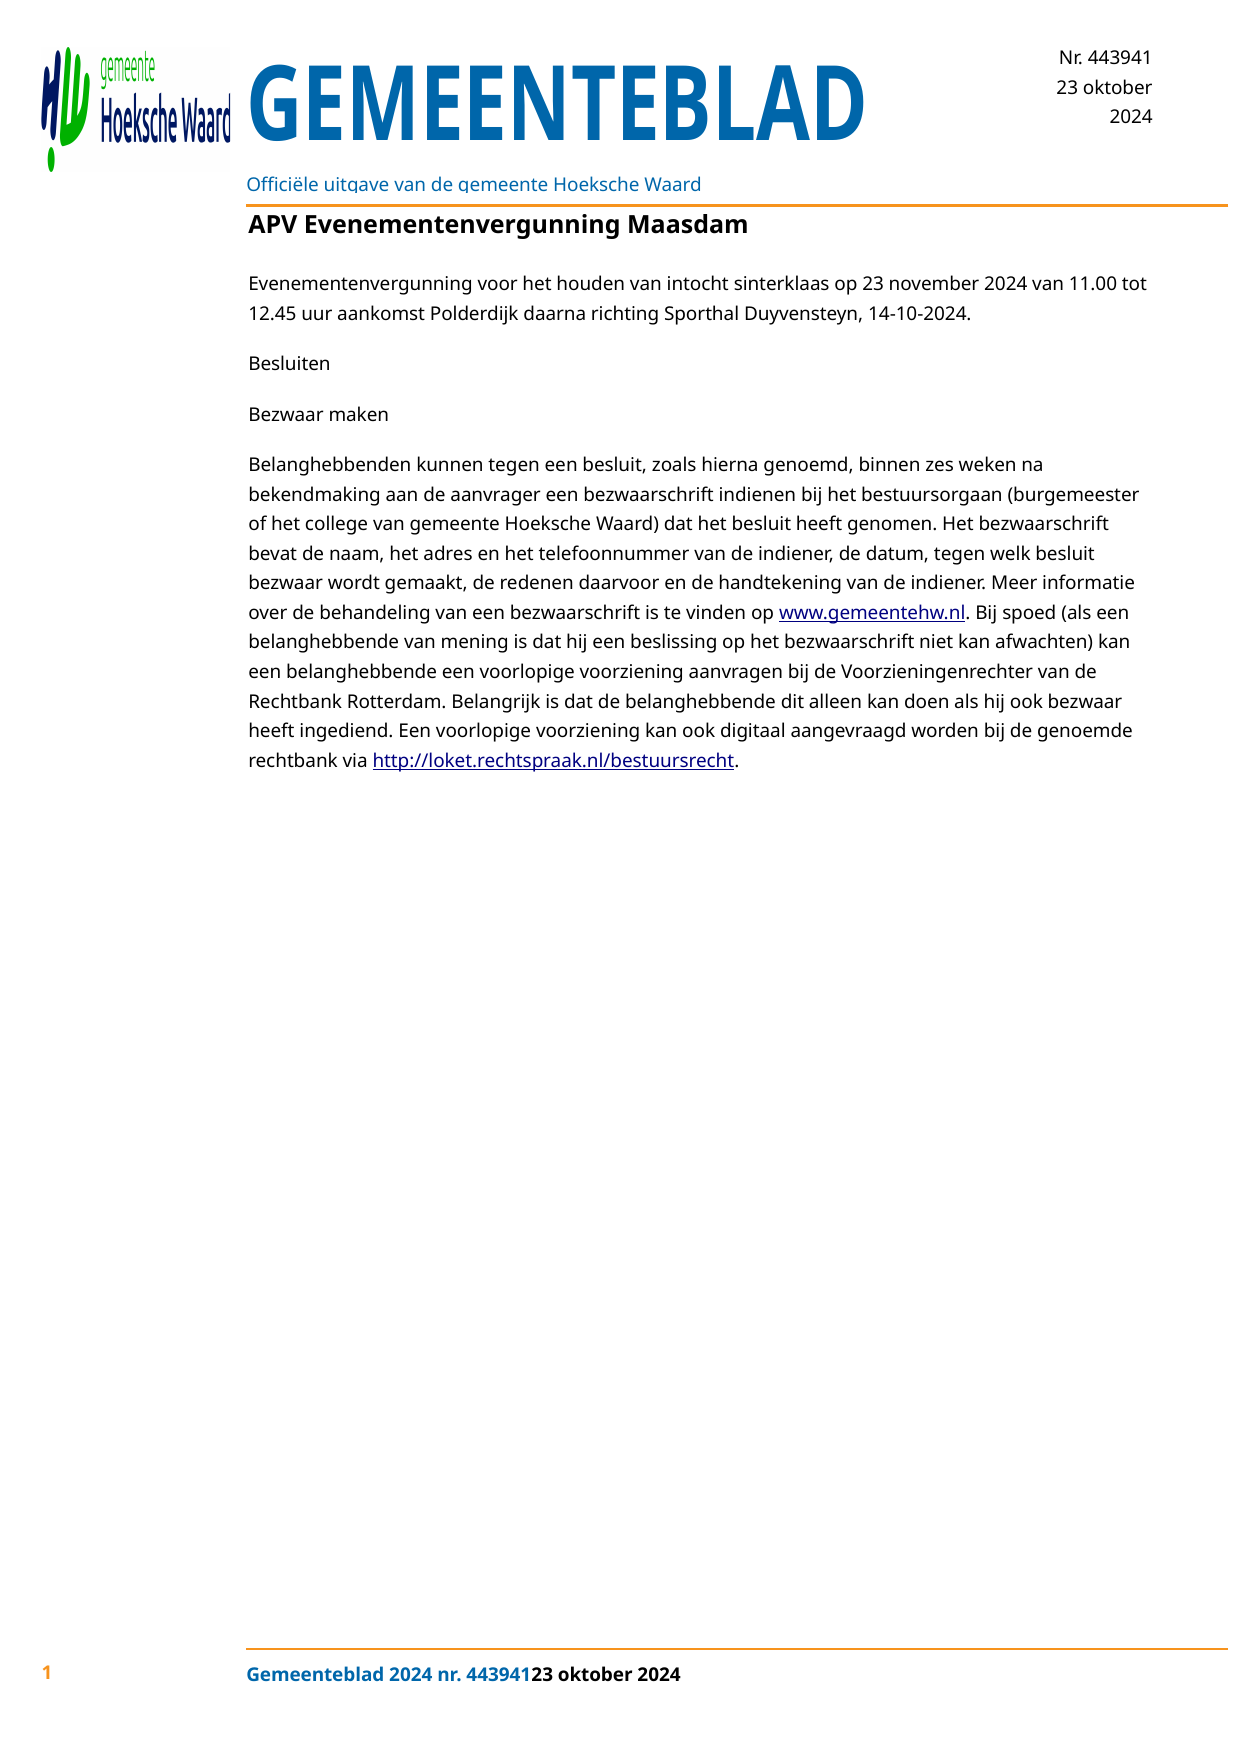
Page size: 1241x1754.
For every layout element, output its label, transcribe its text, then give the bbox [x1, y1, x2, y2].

text Bezwaar maken [248, 401, 1152, 426]
text Belanghebbenden kunnen tegen een besluit, zoals hierna genoemd, binnen zes weken na bekendmaking aan de aanvrager een bezwaarschrift indienen bij het bestuursorgaan (burgemeester of het college van gemeente Hoeksche Waard) dat het besluit heeft genomen. Het bezwaarschrift bevat de naam, het adres en het telefoonnummer van de indiener, de datum, tegen welk besluit bezwaar wordt gemaakt, de redenen daarvoor en de handtekening van de indiener. Meer informatie over de behandeling van een bezwaarschrift is te vinden op www.gemeentehw.nl. Bij spoed (als een belanghebbende van mening is dat hij een beslissing op het bezwaarschrift niet kan afwachten) kan een belanghebbende een voorlopige voorziening aanvragen bij de Voorzieningenrechter van de Rechtbank Rotterdam. Belangrijk is dat de belanghebbende dit alleen kan doen als hij ook bezwaar heeft ingediend. Een voorlopige voorziening kan ook digitaal aangevraagd worden bij de genoemde rechtbank via http://loket.rechtspraak.nl/bestuursrecht. [248, 451, 1152, 773]
text APV Evenementenvergunning Maasdam [248, 207, 1152, 241]
picture [41, 47, 231, 172]
text Besluiten [248, 350, 1152, 376]
text Evenementenvergunning voor het houden van intocht sinterklaas op 23 november 2024 van 11.00 tot 12.45 uur aankomst Polderdijk daarna richting Sporthal Duyvensteyn, 14-10-2024. [248, 270, 1152, 326]
